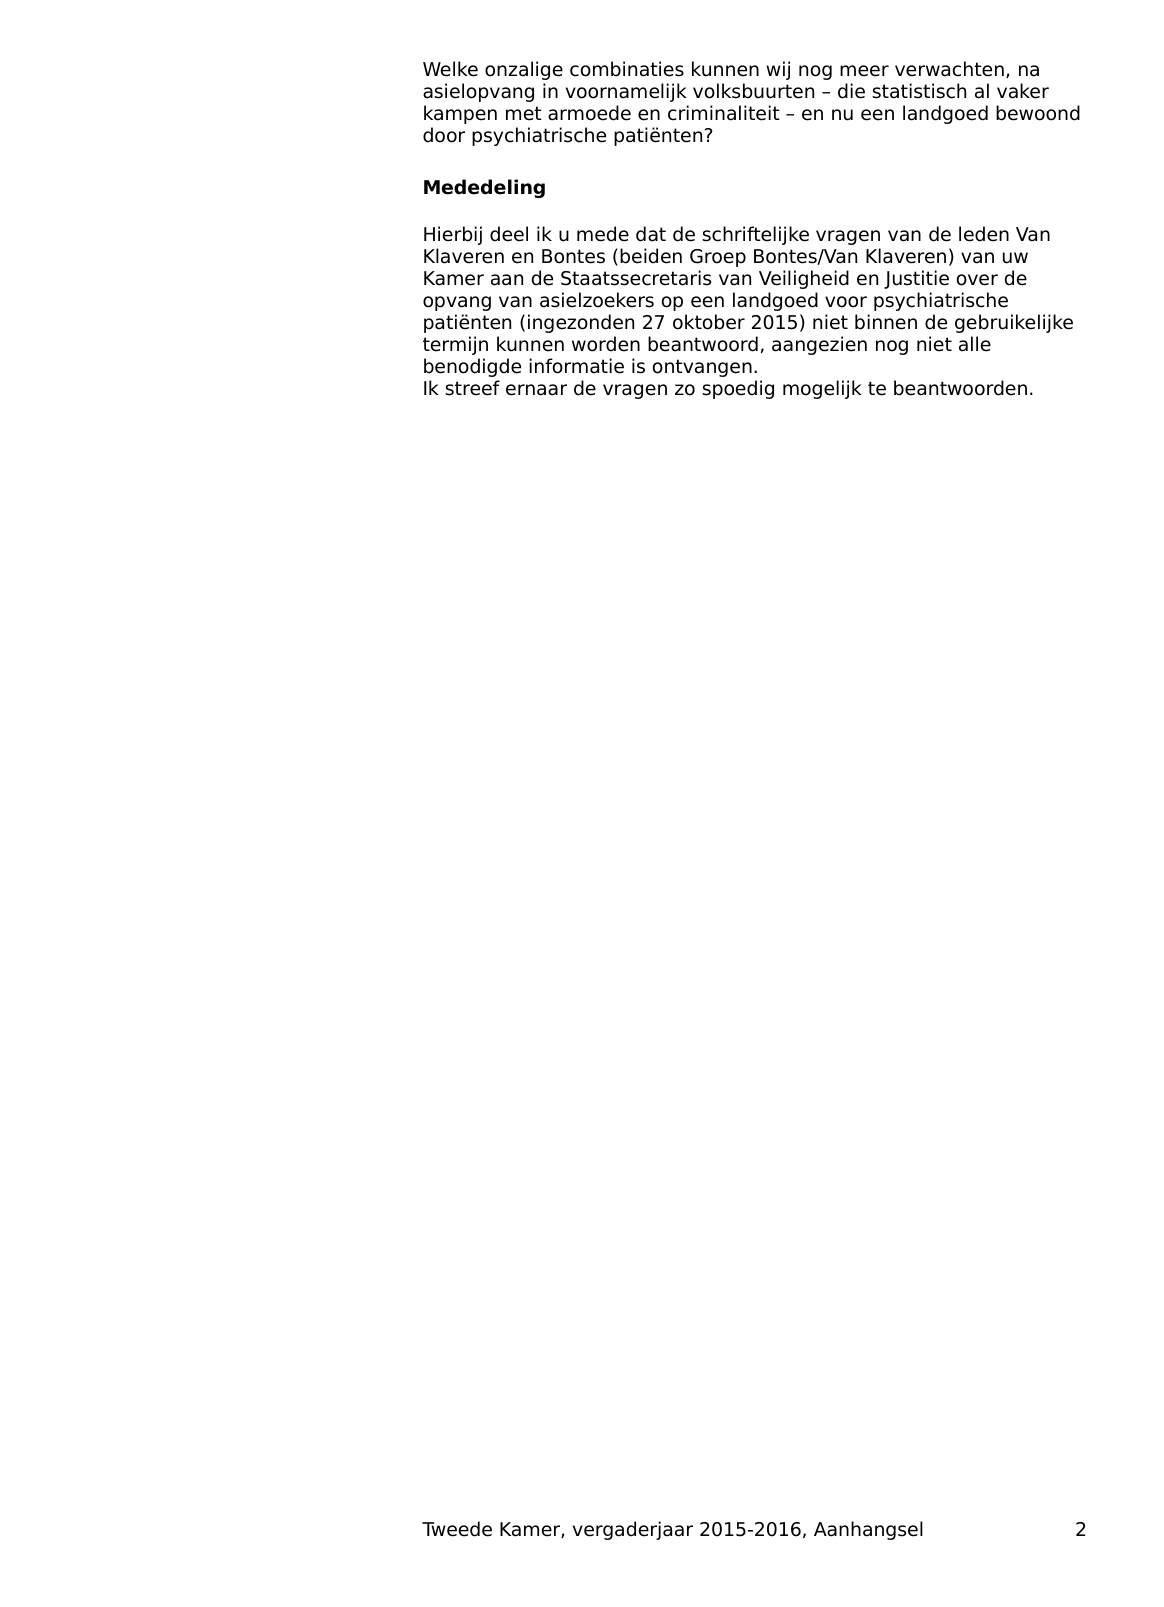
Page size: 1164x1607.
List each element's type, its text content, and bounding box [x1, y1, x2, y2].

subtitle Mededeling [422, 177, 1087, 199]
text Ik streef ernaar de vragen zo spoedig mogelijk te beantwoorden. [422, 378, 1087, 400]
text Welke onzalige combinaties kunnen wij nog meer verwachten, na asielopvang in voornamelijk volksbuurten – die statistisch al vaker kampen met armoede en criminaliteit – en nu een landgoed bewoond door psychiatrische patiënten? [422, 59, 1087, 147]
text Hierbij deel ik u mede dat de schriftelijke vragen van de leden Van Klaveren en Bontes (beiden Groep Bontes/Van Klaveren) van uw Kamer aan de Staatssecretaris van Veiligheid en Justitie over de opvang van asielzoekers op een landgoed voor psychiatrische patiënten (ingezonden 27 oktober 2015) niet binnen de gebruikelijke termijn kunnen worden beantwoord, aangezien nog niet alle benodigde informatie is ontvangen. [422, 224, 1087, 378]
